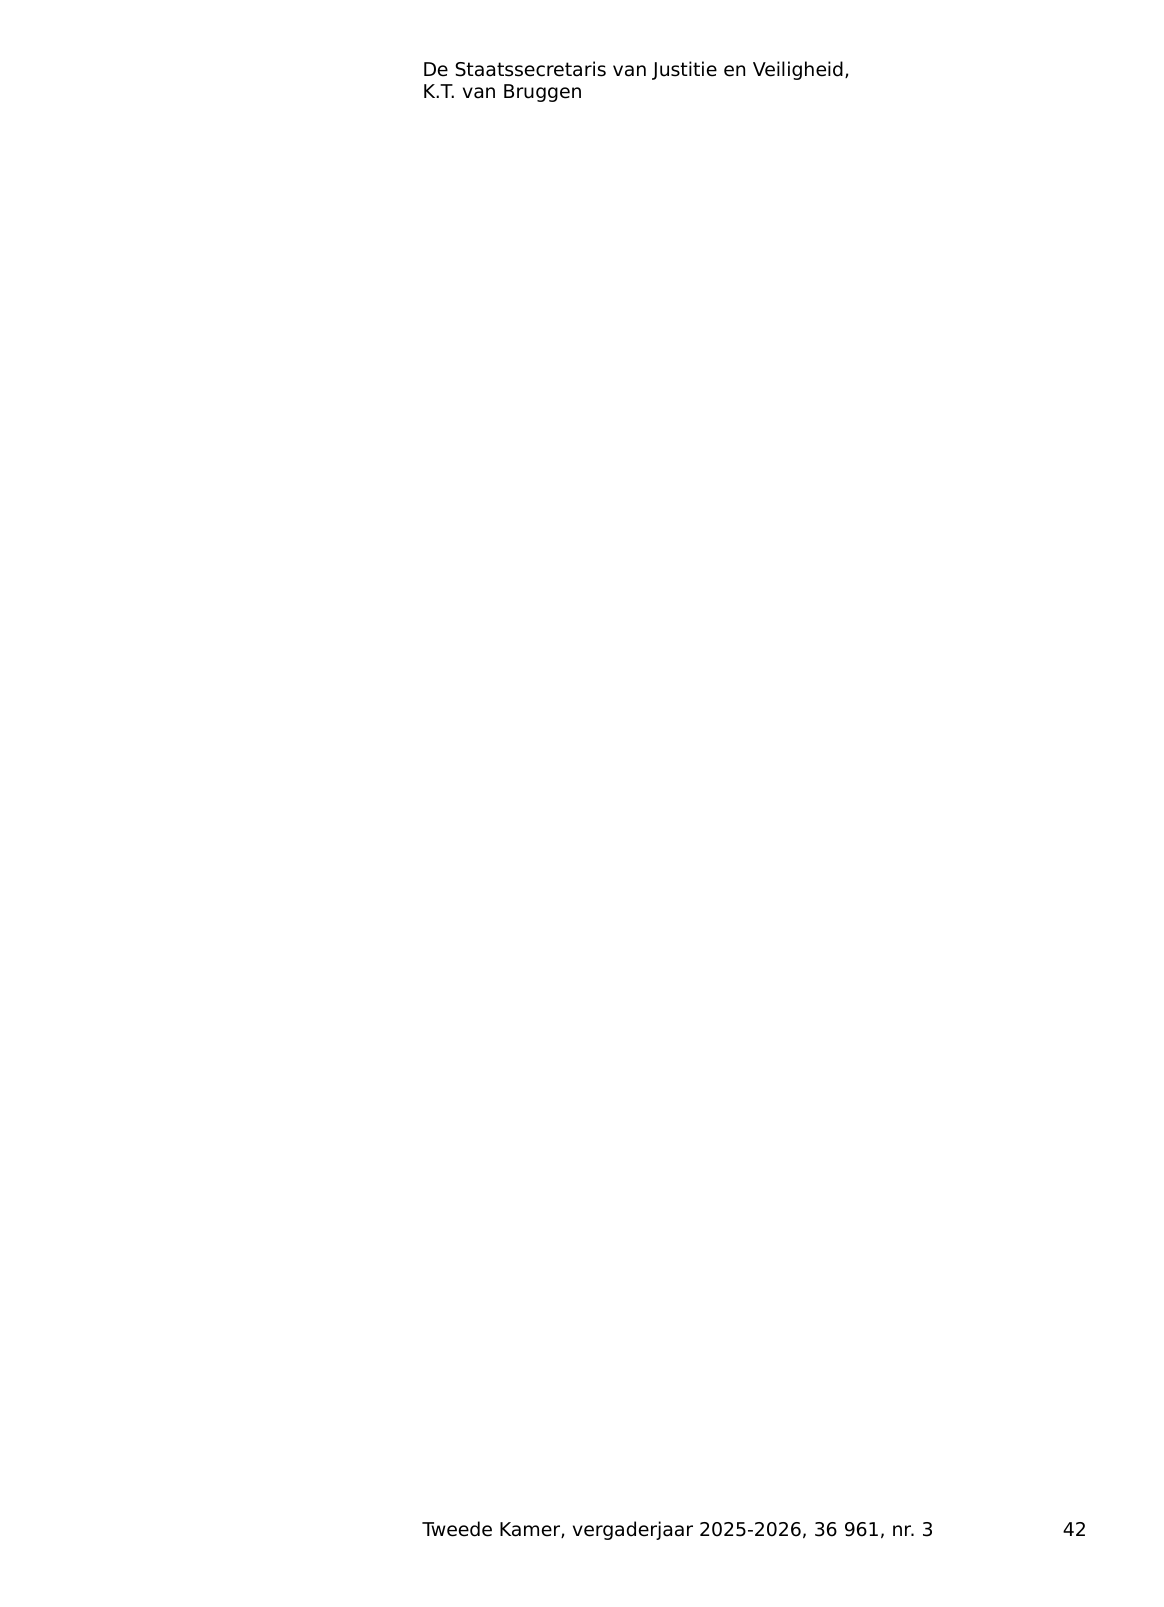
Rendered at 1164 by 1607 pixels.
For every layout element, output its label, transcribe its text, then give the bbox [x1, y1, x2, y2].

text De Staatssecretaris van Justitie en Veiligheid, K.T. van Bruggen [422, 59, 1087, 103]
